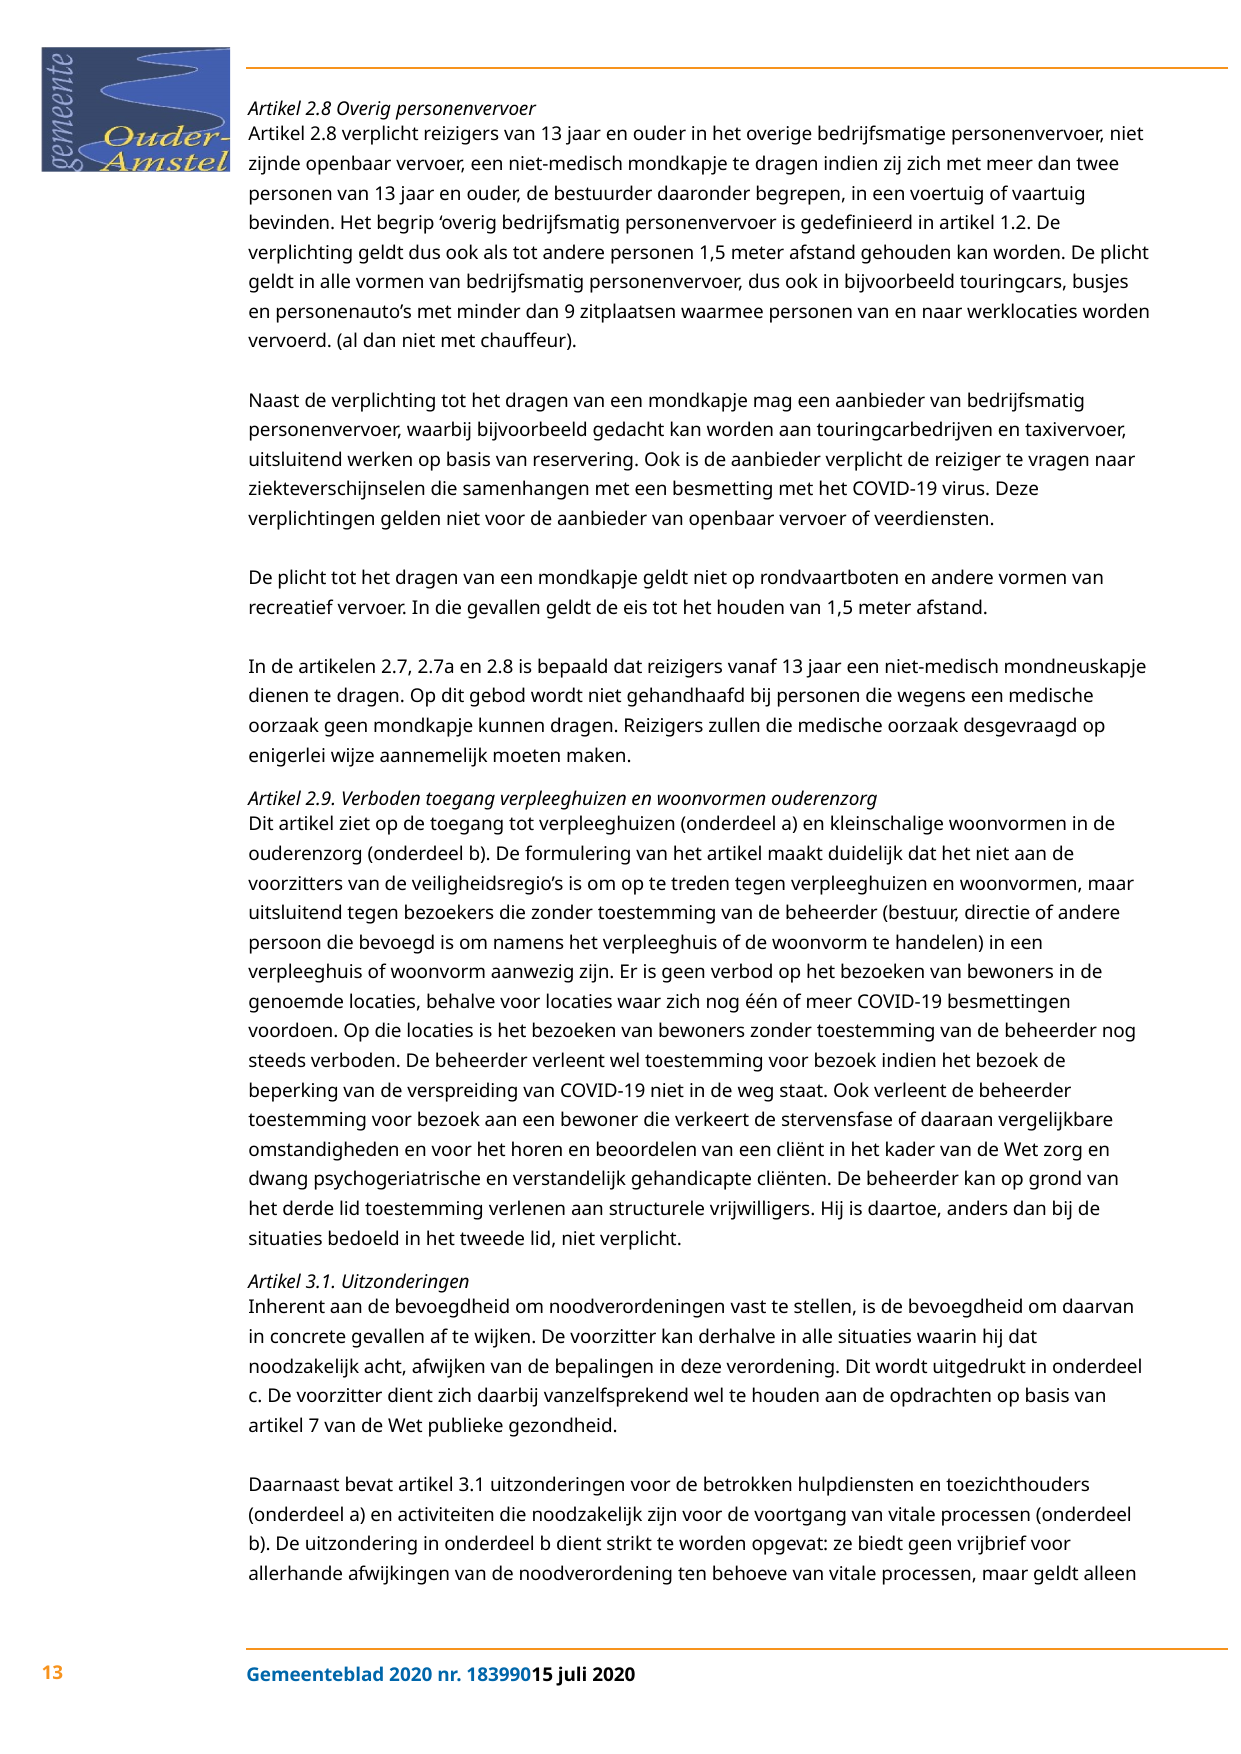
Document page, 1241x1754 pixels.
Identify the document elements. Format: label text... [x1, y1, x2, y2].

text Artikel 2.8 verplicht reizigers van 13 jaar en ouder in het overige bedrijfsmatige personenvervoer, niet zijnde openbaar vervoer, een niet-medisch mondkapje te dragen indien zij zich met meer dan twee personen van 13 jaar en ouder, de bestuurder daaronder begrepen, in een voertuig of vaartuig bevinden. Het begrip ‘overig bedrijfsmatig personenvervoer is gedefinieerd in artikel 1.2. De verplichting geldt dus ook als tot andere personen 1,5 meter afstand gehouden kan worden. De plicht geldt in alle vormen van bedrijfsmatig personenvervoer, dus ook in bijvoorbeeld touringcars, busjes en personenauto’s met minder dan 9 zitplaatsen waarmee personen van en naar werklocaties worden vervoerd. (al dan niet met chauffeur). [248, 121, 1152, 353]
text Dit artikel ziet op de toegang tot verpleeghuizen (onderdeel a) en kleinschalige woonvormen in de ouderenzorg (onderdeel b). De formulering van het artikel maakt duidelijk dat het niet aan de voorzitters van de veiligheidsregio’s is om op te treden tegen verpleeghuizen en woonvormen, maar uitsluitend tegen bezoekers die zonder toestemming van de beheerder (bestuur, directie of andere persoon die bevoegd is om namens het verpleeghuis of de woonvorm te handelen) in een verpleeghuis of woonvorm aanwezig zijn. Er is geen verbod op het bezoeken van bewoners in de genoemde locaties, behalve voor locaties waar zich nog één of meer COVID-19 besmettingen voordoen. Op die locaties is het bezoeken van bewoners zonder toestemming van de beheerder nog steeds verboden. De beheerder verleent wel toestemming voor bezoek indien het bezoek de beperking van de verspreiding van COVID-19 niet in de weg staat. Ook verleent de beheerder toestemming voor bezoek aan een bewoner die verkeert de stervensfase of daaraan vergelijkbare omstandigheden en voor het horen en beoordelen van een cliënt in het kader van de Wet zorg en dwang psychogeriatrische en verstandelijk gehandicapte cliënten. De beheerder kan op grond van het derde lid toestemming verlenen aan structurele vrijwilligers. Hij is daartoe, anders dan bij de situaties bedoeld in het tweede lid, niet verplicht. [248, 811, 1152, 1251]
text Artikel 3.1. Uitzonderingen [248, 1268, 1152, 1294]
text De plicht tot het dragen van een mondkapje geldt niet op rondvaartboten en andere vormen van recreatief vervoer. In die gevallen geldt de eis tot het houden van 1,5 meter afstand. [248, 564, 1152, 619]
text In de artikelen 2.7, 2.7a en 2.8 is bepaald dat reizigers vanaf 13 jaar een niet-medisch mondneuskapje dienen te dragen. Op dit gebod wordt niet gehandhaafd bij personen die wegens een medische oorzaak geen mondkapje kunnen dragen. Reizigers zullen die medische oorzaak desgevraagd op enigerlei wijze aannemelijk moeten maken. [248, 653, 1152, 767]
picture [41, 47, 231, 172]
text Naast de verplichting tot het dragen van een mondkapje mag een aanbieder van bedrijfsmatig personenvervoer, waarbij bijvoorbeeld gedacht kan worden aan touringcarbedrijven en taxivervoer, uitsluitend werken op basis van reservering. Ook is de aanbieder verplicht de reiziger te vragen naar ziekteverschijnselen die samenhangen met een besmetting met het COVID-19 virus. Deze verplichtingen gelden niet voor de aanbieder van openbaar vervoer of veerdiensten. [248, 387, 1152, 531]
text Inherent aan de bevoegdheid om noodverordeningen vast te stellen, is de bevoegdheid om daarvan in concrete gevallen af te wijken. De voorzitter kan derhalve in alle situaties waarin hij dat noodzakelijk acht, afwijken van de bepalingen in deze verordening. Dit wordt uitgedrukt in onderdeel c. De voorzitter dient zich daarbij vanzelfsprekend wel te houden aan de opdrachten op basis van artikel 7 van de Wet publieke gezondheid. [248, 1294, 1152, 1438]
text Artikel 2.9. Verboden toegang verpleeghuizen en woonvormen ouderenzorg [248, 785, 1152, 811]
text Daarnaast bevat artikel 3.1 uitzonderingen voor de betrokken hulpdiensten en toezichthouders (onderdeel a) en activiteiten die noodzakelijk zijn voor de voortgang van vitale processen (onderdeel b). De uitzondering in onderdeel b dient strikt te worden opgevat: ze biedt geen vrijbrief voor allerhande afwijkingen van de noodverordening ten behoeve van vitale processen, maar geldt alleen [248, 1471, 1152, 1586]
text Artikel 2.8 Overig personenvervoer [248, 95, 1152, 121]
